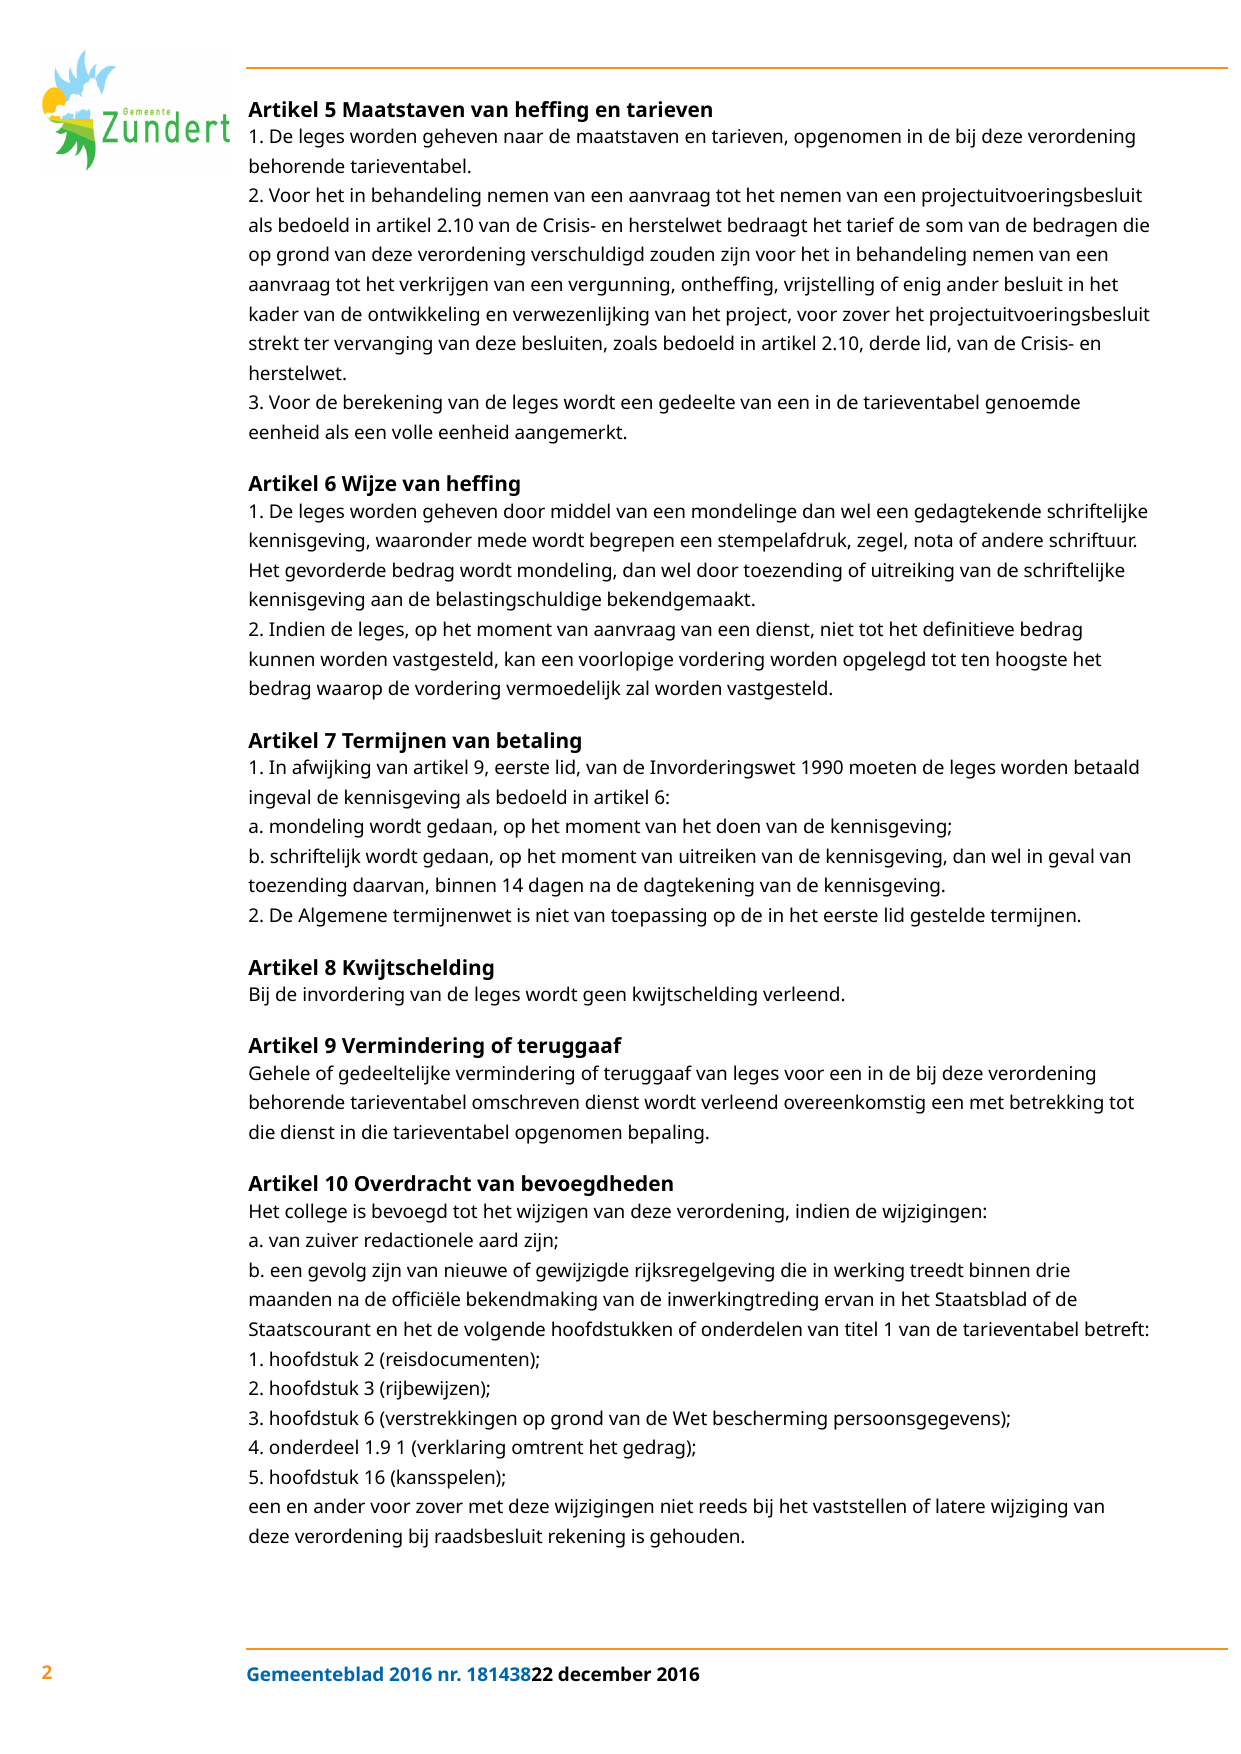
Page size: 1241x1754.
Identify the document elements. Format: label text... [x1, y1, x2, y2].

text 2. De Algemene termijnenwet is niet van toepassing op de in het eerste lid gestelde termijnen. [248, 902, 1152, 928]
text 2. hoofdstuk 3 (rijbewijzen); [248, 1375, 1152, 1401]
text 2. Voor het in behandeling nemen van een aanvraag tot het nemen van een projectuitvoeringsbesluit als bedoeld in artikel 2.10 van de Crisis- en herstelwet bedraagt het tarief de som van de bedragen die op grond van deze verordening verschuldigd zouden zijn voor het in behandeling nemen van een aanvraag tot het verkrijgen van een vergunning, ontheffing, vrijstelling of enig ander besluit in het kader van de ontwikkeling en verwezenlijking van het project, voor zover het projectuitvoeringsbesluit strekt ter vervanging van deze besluiten, zoals bedoeld in artikel 2.10, derde lid, van de Crisis- en herstelwet. [248, 182, 1152, 386]
text 4. onderdeel 1.9 1 (verklaring omtrent het gedrag); [248, 1434, 1152, 1460]
text 3. Voor de berekening van de leges wordt een gedeelte van een in de tarieventabel genoemde eenheid als een volle eenheid aangemerkt. [248, 389, 1152, 445]
text 1. In afwijking van artikel 9, eerste lid, van de Invorderingswet 1990 moeten de leges worden betaald ingeval de kennisgeving als bedoeld in artikel 6: [248, 754, 1152, 809]
text Gehele of gedeeltelijke vermindering of teruggaaf van leges voor een in de bij deze verordening behorende tarieventabel omschreven dienst wordt verleend overeenkomstig een met betrekking tot die dienst in die tarieventabel opgenomen bepaling. [248, 1060, 1152, 1145]
text 2. Indien de leges, op het moment van aanvraag van een dienst, niet tot het definitieve bedrag kunnen worden vastgesteld, kan een voorlopige vordering worden opgelegd tot ten hoogste het bedrag waarop de vordering vermoedelijk zal worden vastgesteld. [248, 616, 1152, 701]
text Artikel 6 Wijze van heffing [248, 469, 1152, 498]
text b. schriftelijk wordt gedaan, op het moment van uitreiken van de kennisgeving, dan wel in geval van toezending daarvan, binnen 14 dagen na de dagtekening van de kennisgeving. [248, 843, 1152, 898]
text 1. De leges worden geheven naar de maatstaven en tarieven, opgenomen in de bij deze verordening behorende tarieventabel. [248, 123, 1152, 178]
text a. van zuiver redactionele aard zijn; [248, 1227, 1152, 1253]
text Artikel 8 Kwijtschelding [248, 953, 1152, 981]
text Het college is bevoegd tot het wijzigen van deze verordening, indien de wijzigingen: [248, 1198, 1152, 1224]
text Bij de invordering van de leges wordt geen kwijtschelding verleend. [248, 981, 1152, 1007]
text 3. hoofdstuk 6 (verstrekkingen op grond van de Wet bescherming persoonsgegevens); [248, 1405, 1152, 1431]
text Artikel 10 Overdracht van bevoegdheden [248, 1169, 1152, 1198]
text a. mondeling wordt gedaan, op het moment van het doen van de kennisgeving; [248, 813, 1152, 839]
picture [41, 47, 231, 172]
text een en ander voor zover met deze wijzigingen niet reeds bij het vaststellen of latere wijziging van deze verordening bij raadsbesluit rekening is gehouden. [248, 1494, 1152, 1549]
text 1. hoofdstuk 2 (reisdocumenten); [248, 1346, 1152, 1372]
text Artikel 9 Vermindering of teruggaaf [248, 1031, 1152, 1060]
text 5. hoofdstuk 16 (kansspelen); [248, 1464, 1152, 1490]
text 1. De leges worden geheven door middel van een mondelinge dan wel een gedagtekende schriftelijke kennisgeving, waaronder mede wordt begrepen een stempelafdruk, zegel, nota of andere schriftuur. Het gevorderde bedrag wordt mondeling, dan wel door toezending of uitreiking van de schriftelijke kennisgeving aan de belastingschuldige bekendgemaakt. [248, 498, 1152, 612]
text Artikel 5 Maatstaven van heffing en tarieven [248, 95, 1152, 123]
text b. een gevolg zijn van nieuwe of gewijzigde rijksregelgeving die in werking treedt binnen drie maanden na de officiële bekendmaking van de inwerkingtreding ervan in het Staatsblad of de Staatscourant en het de volgende hoofdstukken of onderdelen van titel 1 van de tarieventabel betreft: [248, 1257, 1152, 1342]
text Artikel 7 Termijnen van betaling [248, 726, 1152, 754]
